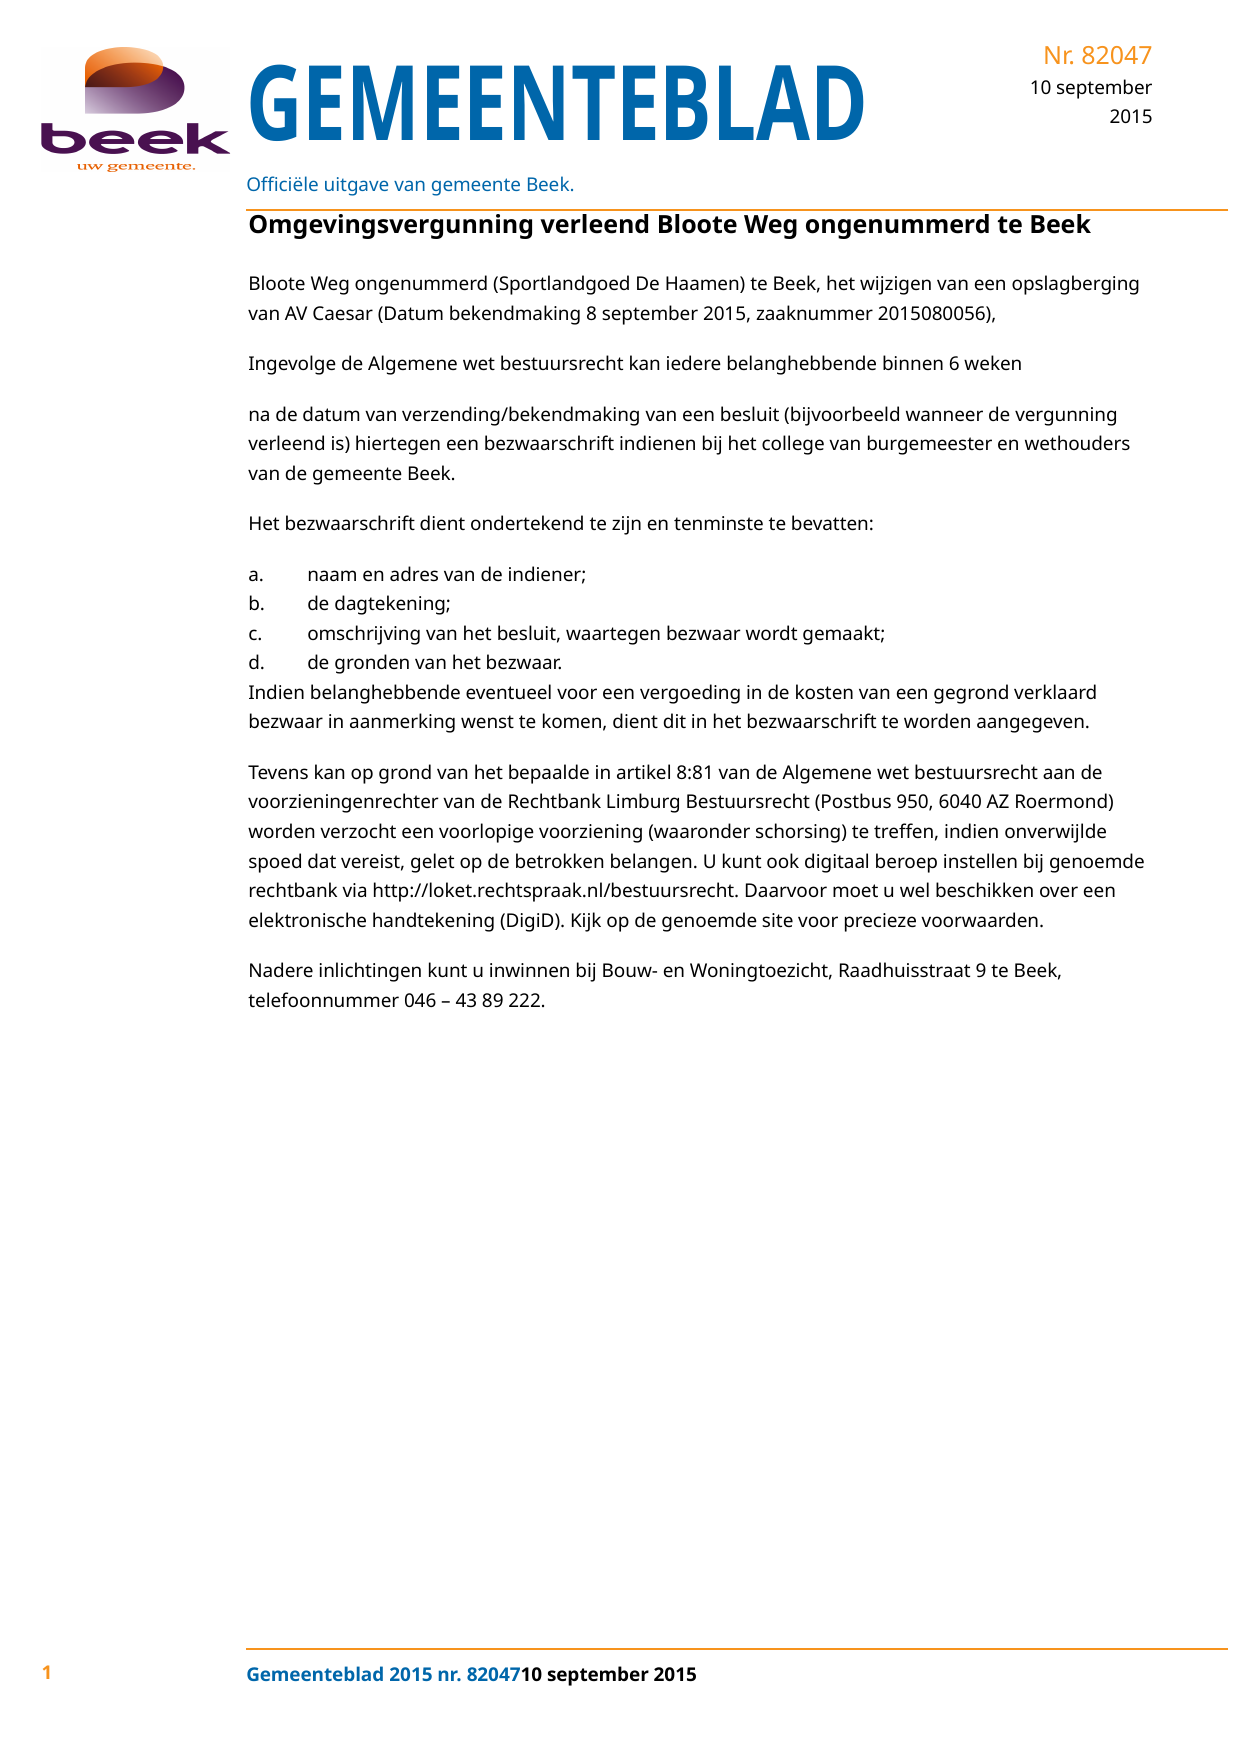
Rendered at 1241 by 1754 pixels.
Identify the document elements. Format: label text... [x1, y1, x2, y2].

text Omgevingsvergunning verleend Bloote Weg ongenummerd te Beek [248, 211, 1152, 241]
text Tevens kan op grond van het bepaalde in artikel 8:81 van de Algemene wet bestuursrecht aan de voorzieningenrechter van de Rechtbank Limburg Bestuursrecht (Postbus 950, 6040 AZ Roermond) worden verzocht een voorlopige voorziening (waaronder schorsing) te treffen, indien onverwijlde spoed dat vereist, gelet op de betrokken belangen. U kunt ook digitaal beroep instellen bij genoemde rechtbank via http://loket.rechtspraak.nl/bestuursrecht. Daarvoor moet u wel beschikken over een elektronische handtekening (DigiD). Kijk op de genoemde site voor precieze voorwaarden. [248, 759, 1152, 933]
list naam en adres van de indiener; [248, 561, 1152, 586]
text na de datum van verzending/bekendmaking van een besluit (bijvoorbeeld wanneer de vergunning verleend is) hiertegen een bezwaarschrift indienen bij het college van burgemeester en wethouders van de gemeente Beek. [248, 401, 1152, 486]
list de gronden van het bezwaar. [248, 649, 1152, 675]
text Indien belanghebbende eventueel voor een vergoeding in de kosten van een gegrond verklaard bezwaar in aanmerking wenst te komen, dient dit in het bezwaarschrift te worden aangegeven. [248, 679, 1152, 734]
text Bloote Weg ongenummerd (Sportlandgoed De Haamen) te Beek, het wijzigen van een opslagberging van AV Caesar (Datum bekendmaking 8 september 2015, zaaknummer 2015080056), [248, 270, 1152, 326]
text Nadere inlichtingen kunt u inwinnen bij Bouw- en Woningtoezicht, Raadhuisstraat 9 te Beek, telefoonnummer 046 – 43 89 222. [248, 957, 1152, 1013]
picture [41, 47, 231, 172]
list de dagtekening; [248, 590, 1152, 616]
text Het bezwaarschrift dient ondertekend te zijn en tenminste te bevatten: [248, 510, 1152, 536]
text Ingevolge de Algemene wet bestuursrecht kan iedere belanghebbende binnen 6 weken [248, 350, 1152, 376]
list omschrijving van het besluit, waartegen bezwaar wordt gemaakt; [248, 620, 1152, 646]
